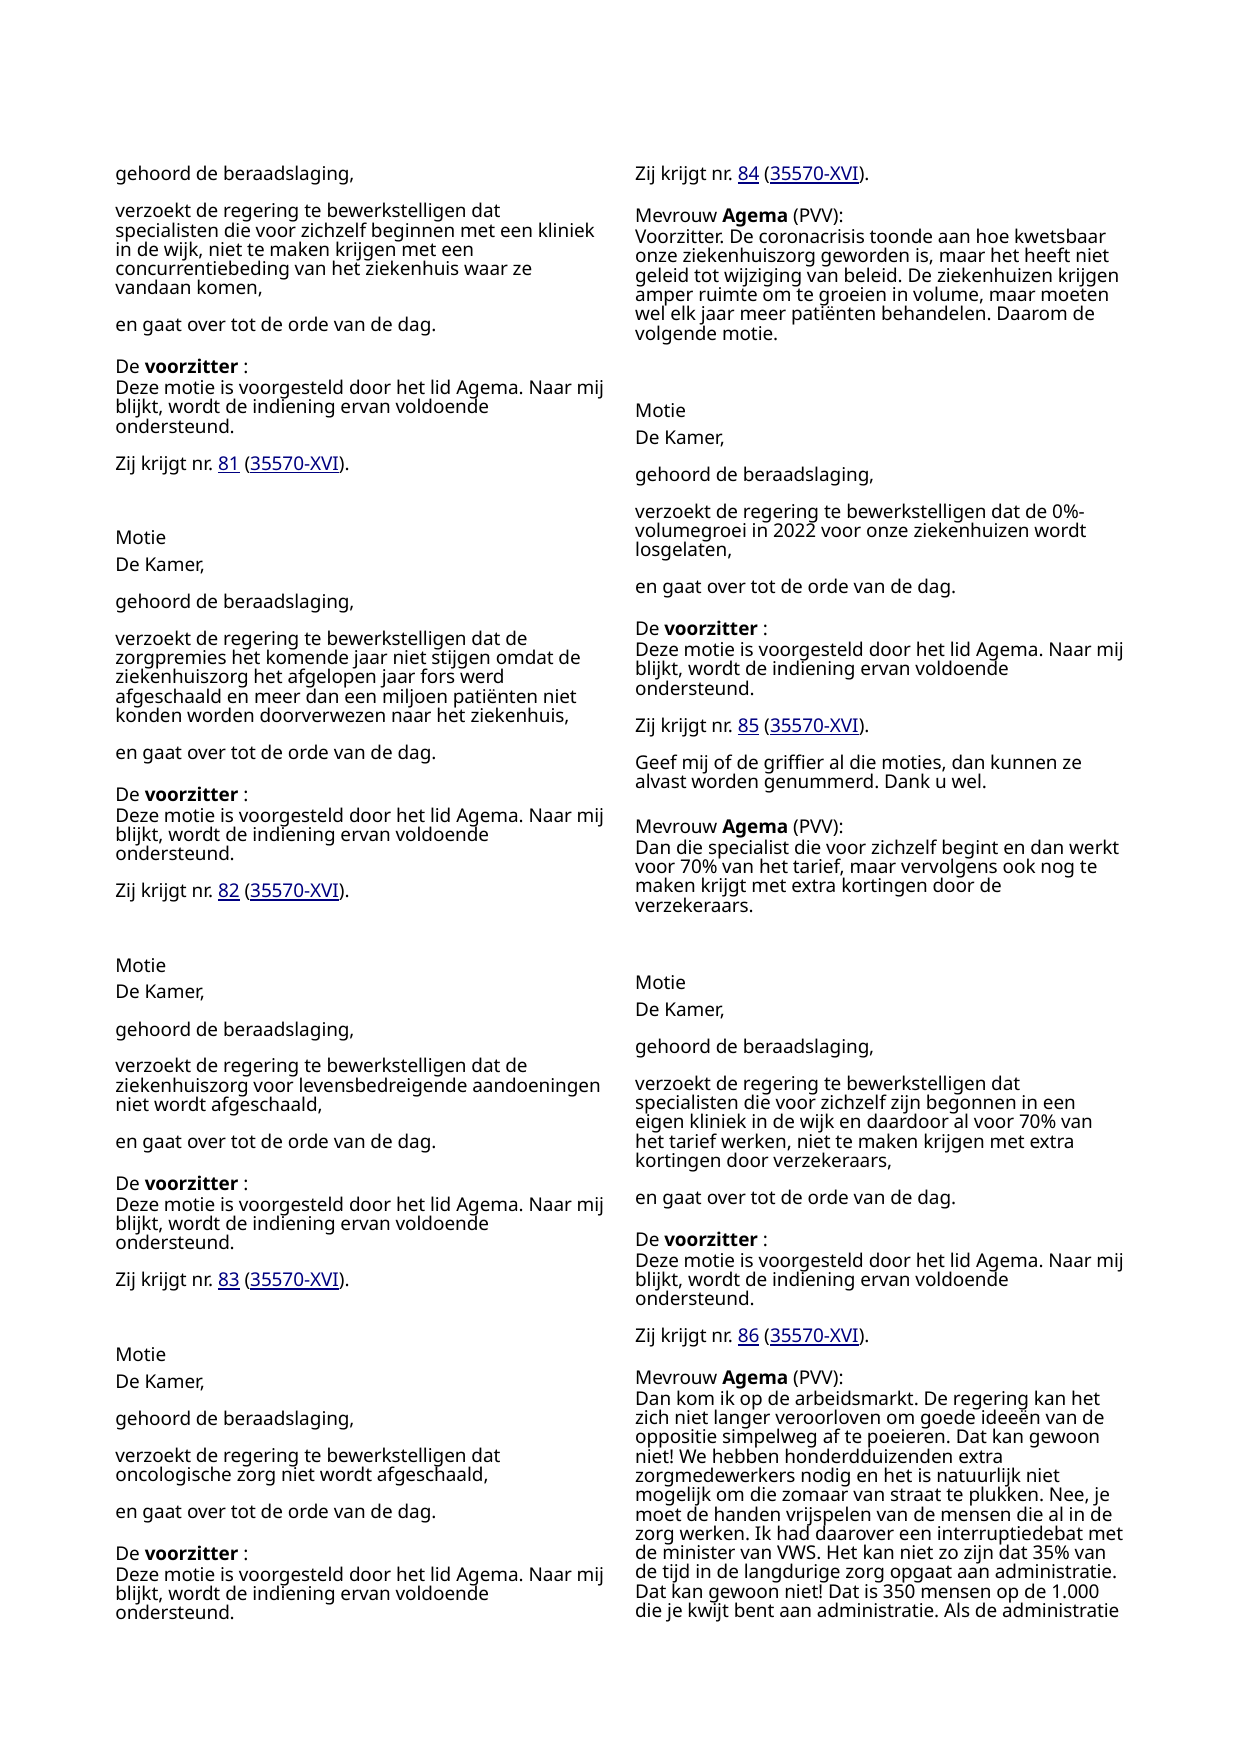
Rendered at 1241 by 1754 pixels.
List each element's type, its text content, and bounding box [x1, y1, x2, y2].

text Motie [115, 952, 605, 978]
text verzoekt de regering te bewerkstelligen dat de ziekenhuiszorg voor levensbedreigende aandoeningen niet wordt afgeschaald, [115, 1057, 605, 1115]
text verzoekt de regering te bewerkstelligen dat de zorgpremies het komende jaar niet stijgen omdat de ziekenhuiszorg het afgelopen jaar fors werd afgeschaald en meer dan een miljoen patiënten niet konden worden doorverwezen naar het ziekenhuis, [115, 630, 605, 726]
text gehoord de beraadslaging, [115, 165, 605, 184]
text De Kamer, [635, 1001, 1125, 1020]
text Mevrouw Agema (PVV): [635, 813, 1125, 839]
text gehoord de beraadslaging, [115, 1409, 605, 1429]
text De voorzitter : [115, 781, 605, 807]
text De voorzitter : [635, 1226, 1125, 1252]
text Deze motie is voorgesteld door het lid Agema. Naar mij blijkt, wordt de indiening ervan voldoende ondersteund. [115, 1196, 605, 1253]
text Geef mij of de griffier al die moties, dan kunnen ze alvast worden genummerd. Dank u wel. [635, 754, 1125, 792]
text Zij krijgt nr. 86 (35570-XVI). [635, 1327, 1125, 1346]
text en gaat over tot de orde van de dag. [115, 1503, 605, 1522]
text verzoekt de regering te bewerkstelligen dat oncologische zorg niet wordt afgeschaald, [115, 1447, 605, 1485]
text verzoekt de regering te bewerkstelligen dat de 0%-volumegroei in 2022 voor onze ziekenhuizen wordt losgelaten, [635, 503, 1125, 561]
text De Kamer, [115, 556, 605, 575]
text Zij krijgt nr. 85 (35570-XVI). [635, 717, 1125, 736]
text en gaat over tot de orde van de dag. [635, 1189, 1125, 1208]
text verzoekt de regering te bewerkstelligen dat specialisten die voor zichzelf beginnen met een kliniek in de wijk, niet te maken krijgen met een concurrentiebeding van het ziekenhuis waar ze vandaan komen, [115, 202, 605, 299]
text De voorzitter : [115, 1540, 605, 1566]
text gehoord de beraadslaging, [115, 1021, 605, 1040]
text Deze motie is voorgesteld door het lid Agema. Naar mij blijkt, wordt de indiening ervan voldoende ondersteund. [635, 641, 1125, 699]
text Motie [635, 969, 1125, 995]
text De Kamer, [115, 983, 605, 1003]
text De voorzitter : [115, 1170, 605, 1196]
text en gaat over tot de orde van de dag. [115, 1133, 605, 1152]
text De Kamer, [635, 429, 1125, 448]
text Zij krijgt nr. 81 (35570-XVI). [115, 454, 605, 474]
text Voorzitter. De coronacrisis toonde aan hoe kwetsbaar onze ziekenhuiszorg geworden is, maar het heeft niet geleid tot wijziging van beleid. De ziekenhuizen krijgen amper ruimte om te groeien in volume, maar moeten wel elk jaar meer patiënten behandelen. Daarom de volgende motie. [635, 228, 1125, 344]
text en gaat over tot de orde van de dag. [115, 316, 605, 336]
text Motie [115, 1341, 605, 1367]
text Zij krijgt nr. 83 (35570-XVI). [115, 1271, 605, 1291]
text Dan kom ik op de arbeidsmarkt. De regering kan het zich niet langer veroorloven om goede ideeën van de oppositie simpelweg af te poeieren. Dat kan gewoon niet! We hebben honderdduizenden extra zorgmedewerkers nodig en het is natuurlijk niet mogelijk om die zomaar van straat te plukken. Nee, je moet de handen vrijspelen van de mensen die al in de zorg werken. Ik had daarover een interruptiedebat met de minister van VWS. Het kan niet zo zijn dat 35% van de tijd in de langdurige zorg opgaat aan administratie. Dat kan gewoon niet! Dat is 350 mensen op de 1.000 die je kwijt bent aan administratie. Als de administratie [635, 1390, 1125, 1621]
text en gaat over tot de orde van de dag. [115, 744, 605, 763]
text Deze motie is voorgesteld door het lid Agema. Naar mij blijkt, wordt de indiening ervan voldoende ondersteund. [115, 807, 605, 864]
text De voorzitter : [635, 615, 1125, 641]
text Mevrouw Agema (PVV): [635, 202, 1125, 228]
text Zij krijgt nr. 84 (35570-XVI). [635, 165, 1125, 184]
text Dan die specialist die voor zichzelf begint en dan werkt voor 70% van het tarief, maar vervolgens ook nog te maken krijgt met extra kortingen door de verzekeraars. [635, 839, 1125, 916]
text De voorzitter : [115, 353, 605, 379]
text Motie [115, 524, 605, 550]
text gehoord de beraadslaging, [115, 593, 605, 612]
text Deze motie is voorgesteld door het lid Agema. Naar mij blijkt, wordt de indiening ervan voldoende ondersteund. [115, 379, 605, 437]
text De Kamer, [115, 1373, 605, 1392]
text Zij krijgt nr. 82 (35570-XVI). [115, 882, 605, 901]
text en gaat over tot de orde van de dag. [635, 578, 1125, 598]
text gehoord de beraadslaging, [635, 1038, 1125, 1057]
text verzoekt de regering te bewerkstelligen dat specialisten die voor zichzelf zijn begonnen in een eigen kliniek in de wijk en daardoor al voor 70% van het tarief werken, niet te maken krijgen met extra kortingen door verzekeraars, [635, 1075, 1125, 1171]
text Deze motie is voorgesteld door het lid Agema. Naar mij blijkt, wordt de indiening ervan voldoende ondersteund. [635, 1252, 1125, 1309]
text gehoord de beraadslaging, [635, 466, 1125, 485]
text Deze motie is voorgesteld door het lid Agema. Naar mij blijkt, wordt de indiening ervan voldoende ondersteund. [115, 1566, 605, 1623]
text Mevrouw Agema (PVV): [635, 1364, 1125, 1390]
text Motie [635, 397, 1125, 423]
